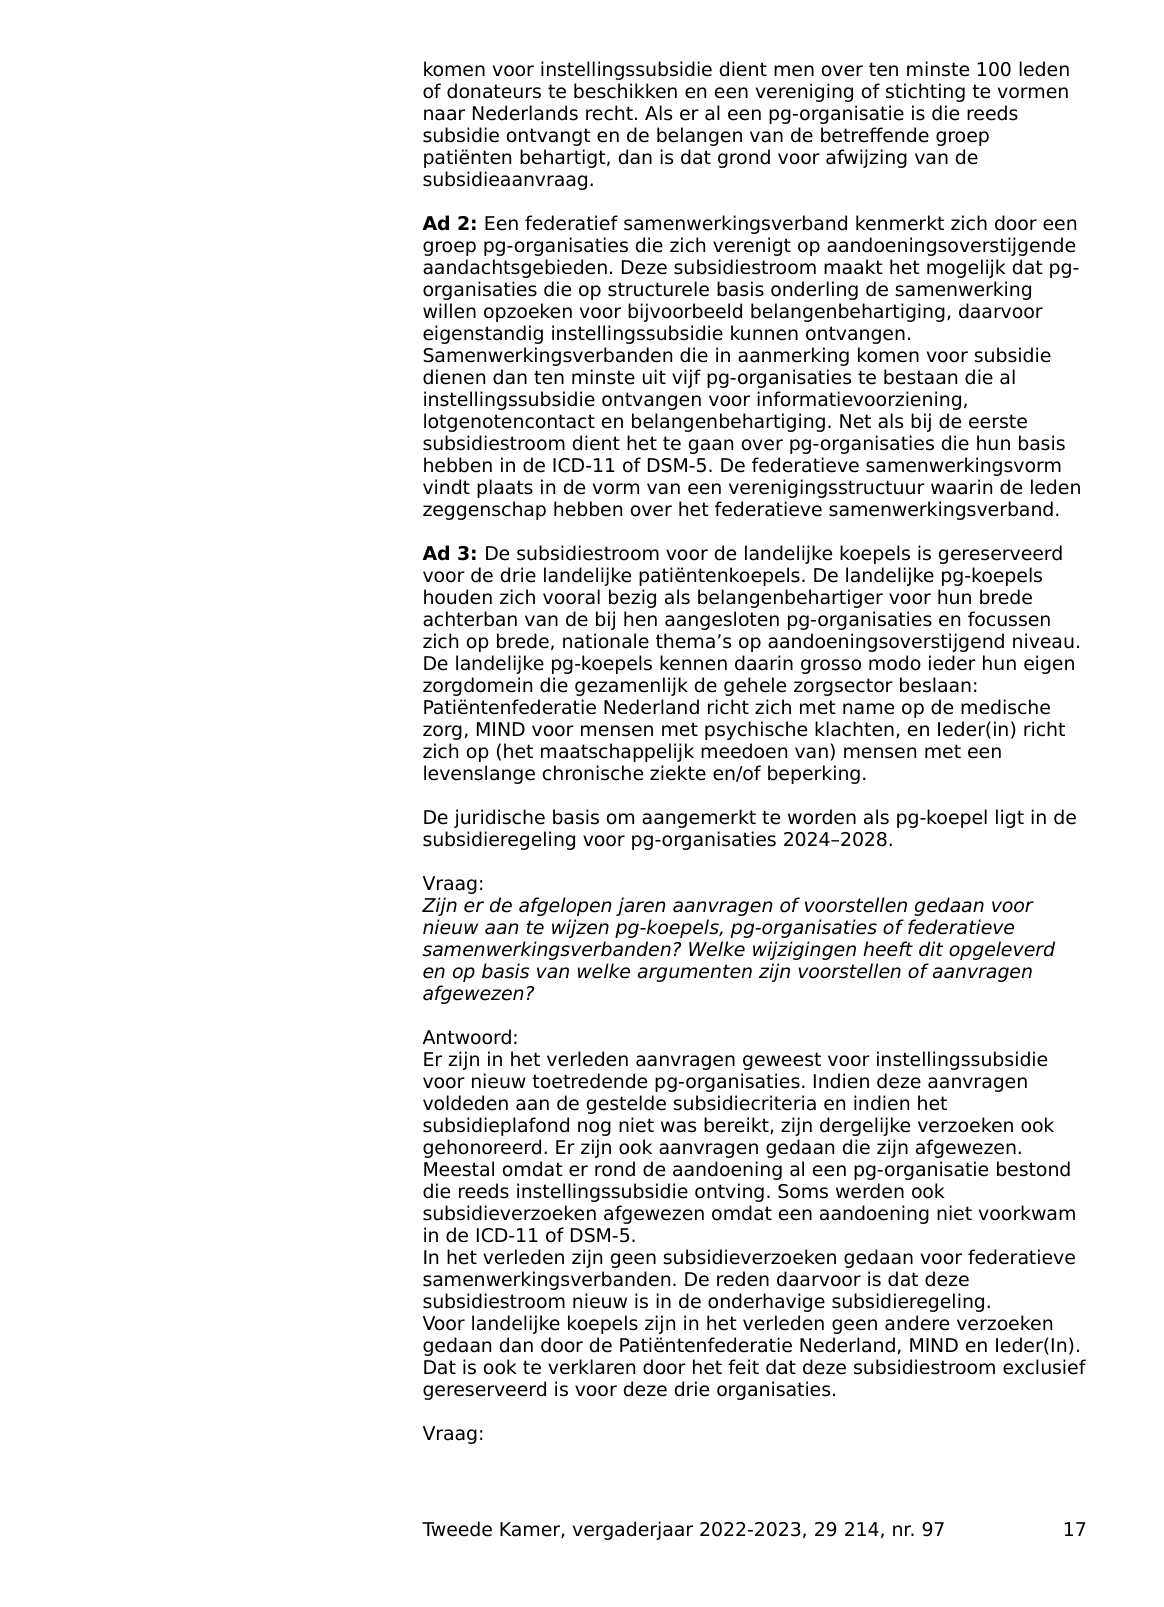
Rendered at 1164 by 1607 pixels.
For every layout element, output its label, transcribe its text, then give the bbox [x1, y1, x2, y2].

text Antwoord: [422, 1027, 1087, 1049]
text Ad 2: Een federatief samenwerkingsverband kenmerkt zich door een groep pg-organisaties die zich verenigt op aandoeningsoverstijgende aandachtsgebieden. Deze subsidiestroom maakt het mogelijk dat pg-organisaties die op structurele basis onderling de samenwerking willen opzoeken voor bijvoorbeeld belangenbehartiging, daarvoor eigenstandig instellingssubsidie kunnen ontvangen. Samenwerkingsverbanden die in aanmerking komen voor subsidie dienen dan ten minste uit vijf pg-organisaties te bestaan die al instellingssubsidie ontvangen voor informatievoorziening, lotgenotencontact en belangenbehartiging. Net als bij de eerste subsidiestroom dient het te gaan over pg-organisaties die hun basis hebben in de ICD-11 of DSM-5. De federatieve samenwerkingsvorm vindt plaats in de vorm van een verenigingsstructuur waarin de leden zeggenschap hebben over het federatieve samenwerkingsverband. [422, 213, 1087, 521]
text Vraag: [422, 1423, 1087, 1445]
text Voor landelijke koepels zijn in het verleden geen andere verzoeken gedaan dan door de Patiëntenfederatie Nederland, MIND en Ieder(In). Dat is ook te verklaren door het feit dat deze subsidiestroom exclusief gereserveerd is voor deze drie organisaties. [422, 1313, 1087, 1401]
text In het verleden zijn geen subsidieverzoeken gedaan voor federatieve samenwerkingsverbanden. De reden daarvoor is dat deze subsidiestroom nieuw is in de onderhavige subsidieregeling. [422, 1247, 1087, 1313]
text Ad 3: De subsidiestroom voor de landelijke koepels is gereserveerd voor de drie landelijke patiëntenkoepels. De landelijke pg-koepels houden zich vooral bezig als belangenbehartiger voor hun brede achterban van de bij hen aangesloten pg-organisaties en focussen zich op brede, nationale thema’s op aandoeningsoverstijgend niveau. De landelijke pg-koepels kennen daarin grosso modo ieder hun eigen zorgdomein die gezamenlijk de gehele zorgsector beslaan: Patiëntenfederatie Nederland richt zich met name op de medische zorg, MIND voor mensen met psychische klachten, en Ieder(in) richt zich op (het maatschappelijk meedoen van) mensen met een levenslange chronische ziekte en/of beperking. [422, 543, 1087, 785]
text Zijn er de afgelopen jaren aanvragen of voorstellen gedaan voor nieuw aan te wijzen pg-koepels, pg-organisaties of federatieve samenwerkingsverbanden? Welke wijzigingen heeft dit opgeleverd en op basis van welke argumenten zijn voorstellen of aanvragen afgewezen? [422, 895, 1087, 1005]
text komen voor instellingssubsidie dient men over ten minste 100 leden of donateurs te beschikken en een vereniging of stichting te vormen naar Nederlands recht. Als er al een pg-organisatie is die reeds subsidie ontvangt en de belangen van de betreffende groep patiënten behartigt, dan is dat grond voor afwijzing van de subsidieaanvraag. [422, 59, 1087, 191]
text Vraag: [422, 873, 1087, 895]
text De juridische basis om aangemerkt te worden als pg-koepel ligt in de subsidieregeling voor pg-organisaties 2024–2028. [422, 807, 1087, 851]
text Er zijn in het verleden aanvragen geweest voor instellingssubsidie voor nieuw toetredende pg-organisaties. Indien deze aanvragen voldeden aan de gestelde subsidiecriteria en indien het subsidieplafond nog niet was bereikt, zijn dergelijke verzoeken ook gehonoreerd. Er zijn ook aanvragen gedaan die zijn afgewezen. Meestal omdat er rond de aandoening al een pg-organisatie bestond die reeds instellingssubsidie ontving. Soms werden ook subsidieverzoeken afgewezen omdat een aandoening niet voorkwam in de ICD-11 of DSM-5. [422, 1049, 1087, 1247]
